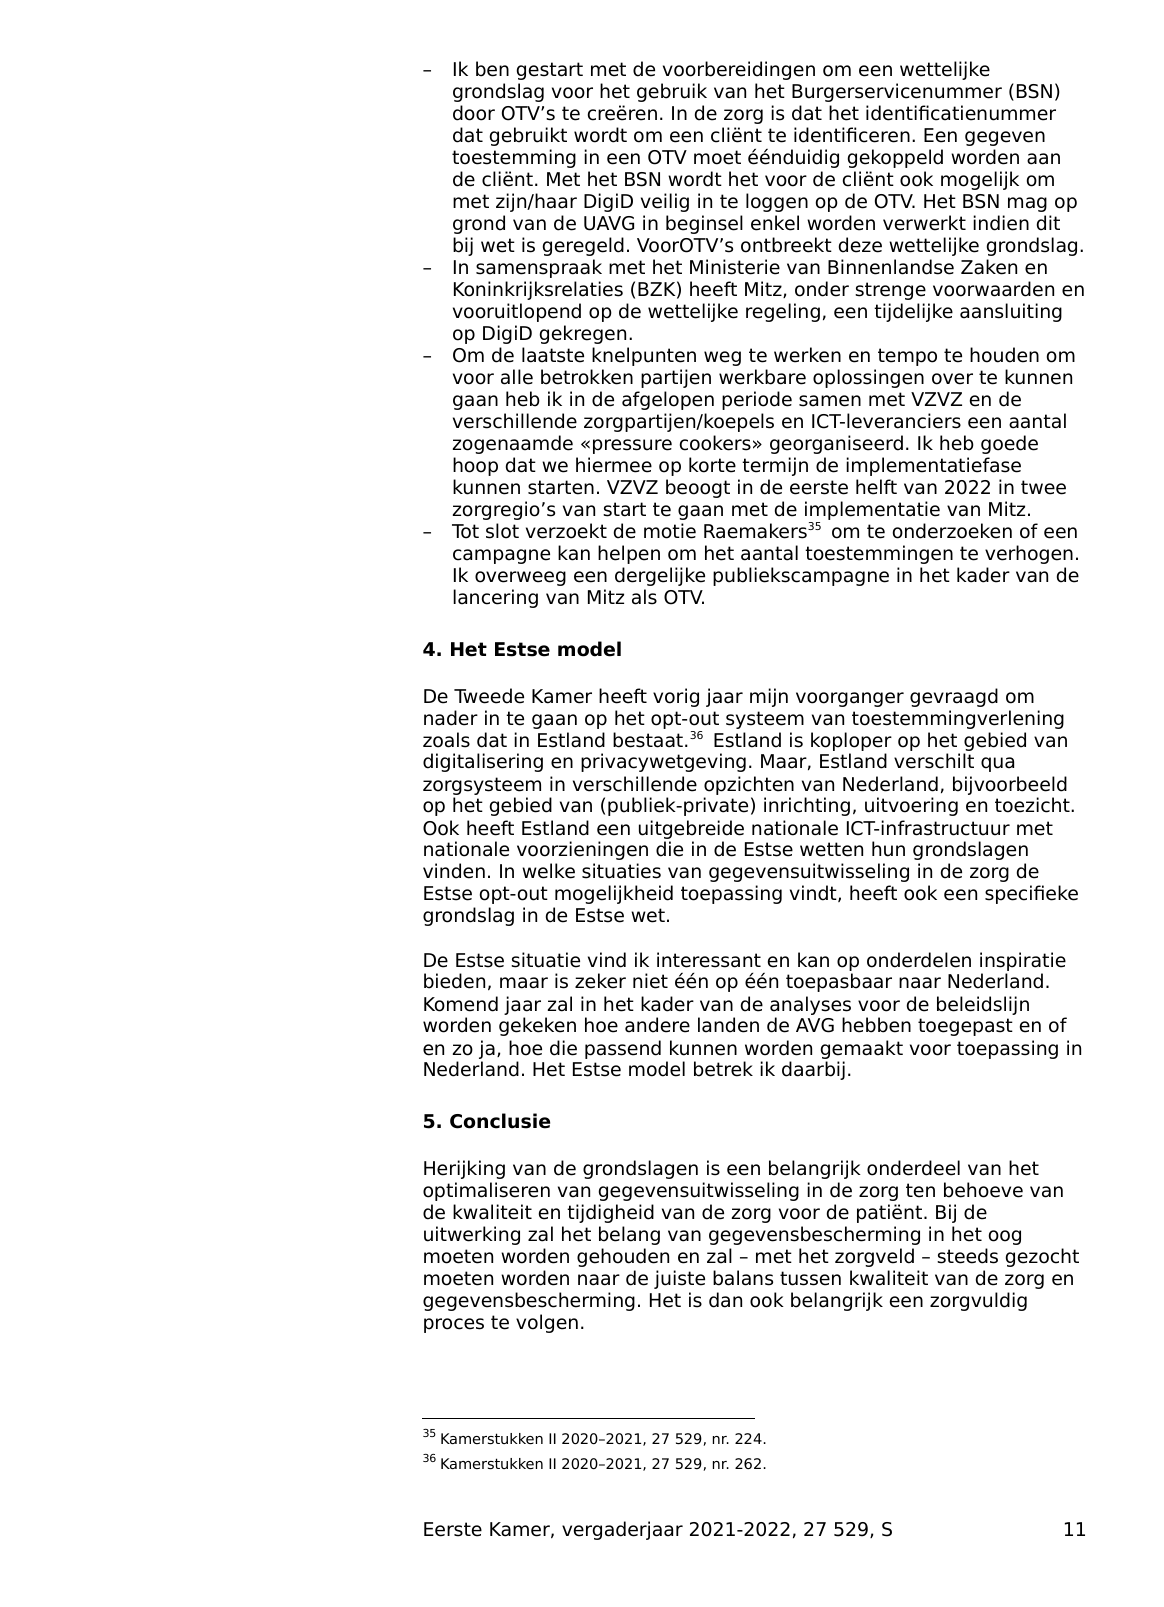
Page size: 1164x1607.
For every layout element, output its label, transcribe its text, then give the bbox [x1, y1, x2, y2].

subtitle 5. Conclusie [422, 1111, 1087, 1133]
text De Tweede Kamer heeft vorig jaar mijn voorganger gevraagd om nader in te gaan op het opt-out systeem van toestemmingverlening zoals dat in Estland bestaat. Estland is koploper op het gebied van digitalisering en privacywetgeving. Maar, Estland verschilt qua zorgsysteem in verschillende opzichten van Nederland, bijvoorbeeld op het gebied van (publiek-private) inrichting, uitvoering en toezicht. Ook heeft Estland een uitgebreide nationale ICT-infrastructuur met nationale voorzieningen die in de Estse wetten hun grondslagen vinden. In welke situaties van gegevensuitwisseling in de zorg de Estse opt-out mogelijkheid toepassing vindt, heeft ook een specifieke grondslag in de Estse wet. [422, 686, 1087, 927]
text Herijking van de grondslagen is een belangrijk onderdeel van het optimaliseren van gegevensuitwisseling in de zorg ten behoeve van de kwaliteit en tijdigheid van de zorg voor de patiënt. Bij de uitwerking zal het belang van gegevensbescherming in het oog moeten worden gehouden en zal – met het zorgveld – steeds gezocht moeten worden naar de juiste balans tussen kwaliteit van de zorg en gegevensbescherming. Het is dan ook belangrijk een zorgvuldig proces te volgen. [422, 1158, 1087, 1334]
subtitle 4. Het Estse model [422, 638, 1087, 661]
text – In samenspraak met het Ministerie van Binnenlandse Zaken en Koninkrijksrelaties (BZK) heeft Mitz, onder strenge voorwaarden en vooruitlopend op de wettelijke regeling, een tijdelijke aansluiting op DigiD gekregen. [422, 257, 1087, 345]
text – Ik ben gestart met de voorbereidingen om een wettelijke grondslag voor het gebruik van het Burgerservicenummer (BSN) door OTV’s te creëren. In de zorg is dat het identificatienummer dat gebruikt wordt om een cliënt te identificeren. Een gegeven toestemming in een OTV moet éénduidig gekoppeld worden aan de cliënt. Met het BSN wordt het voor de cliënt ook mogelijk om met zijn/haar DigiD veilig in te loggen op de OTV. Het BSN mag op grond van de UAVG in beginsel enkel worden verwerkt indien dit bij wet is geregeld. VoorOTV’s ontbreekt deze wettelijke grondslag. [422, 59, 1087, 257]
text – Om de laatste knelpunten weg te werken en tempo te houden om voor alle betrokken partijen werkbare oplossingen over te kunnen gaan heb ik in de afgelopen periode samen met VZVZ en de verschillende zorgpartijen/koepels en ICT-leveranciers een aantal zogenaamde «pressure cookers» georganiseerd. Ik heb goede hoop dat we hiermee op korte termijn de implementatiefase kunnen starten. VZVZ beoogt in de eerste helft van 2022 in twee zorgregio’s van start te gaan met de implementatie van Mitz. [422, 345, 1087, 521]
text – Tot slot verzoekt de motie Raemakers om te onderzoeken of een campagne kan helpen om het aantal toestemmingen te verhogen. Ik overweeg een dergelijke publiekscampagne in het kader van de lancering van Mitz als OTV. [422, 521, 1087, 608]
text Kamerstukken II 2020–2021, 27 529, nr. 224. [422, 1427, 1087, 1449]
text Kamerstukken II 2020–2021, 27 529, nr. 262. [422, 1452, 1087, 1474]
text De Estse situatie vind ik interessant en kan op onderdelen inspiratie bieden, maar is zeker niet één op één toepasbaar naar Nederland. Komend jaar zal in het kader van de analyses voor de beleidslijn worden gekeken hoe andere landen de AVG hebben toegepast en of en zo ja, hoe die passend kunnen worden gemaakt voor toepassing in Nederland. Het Estse model betrek ik daarbij. [422, 949, 1087, 1081]
